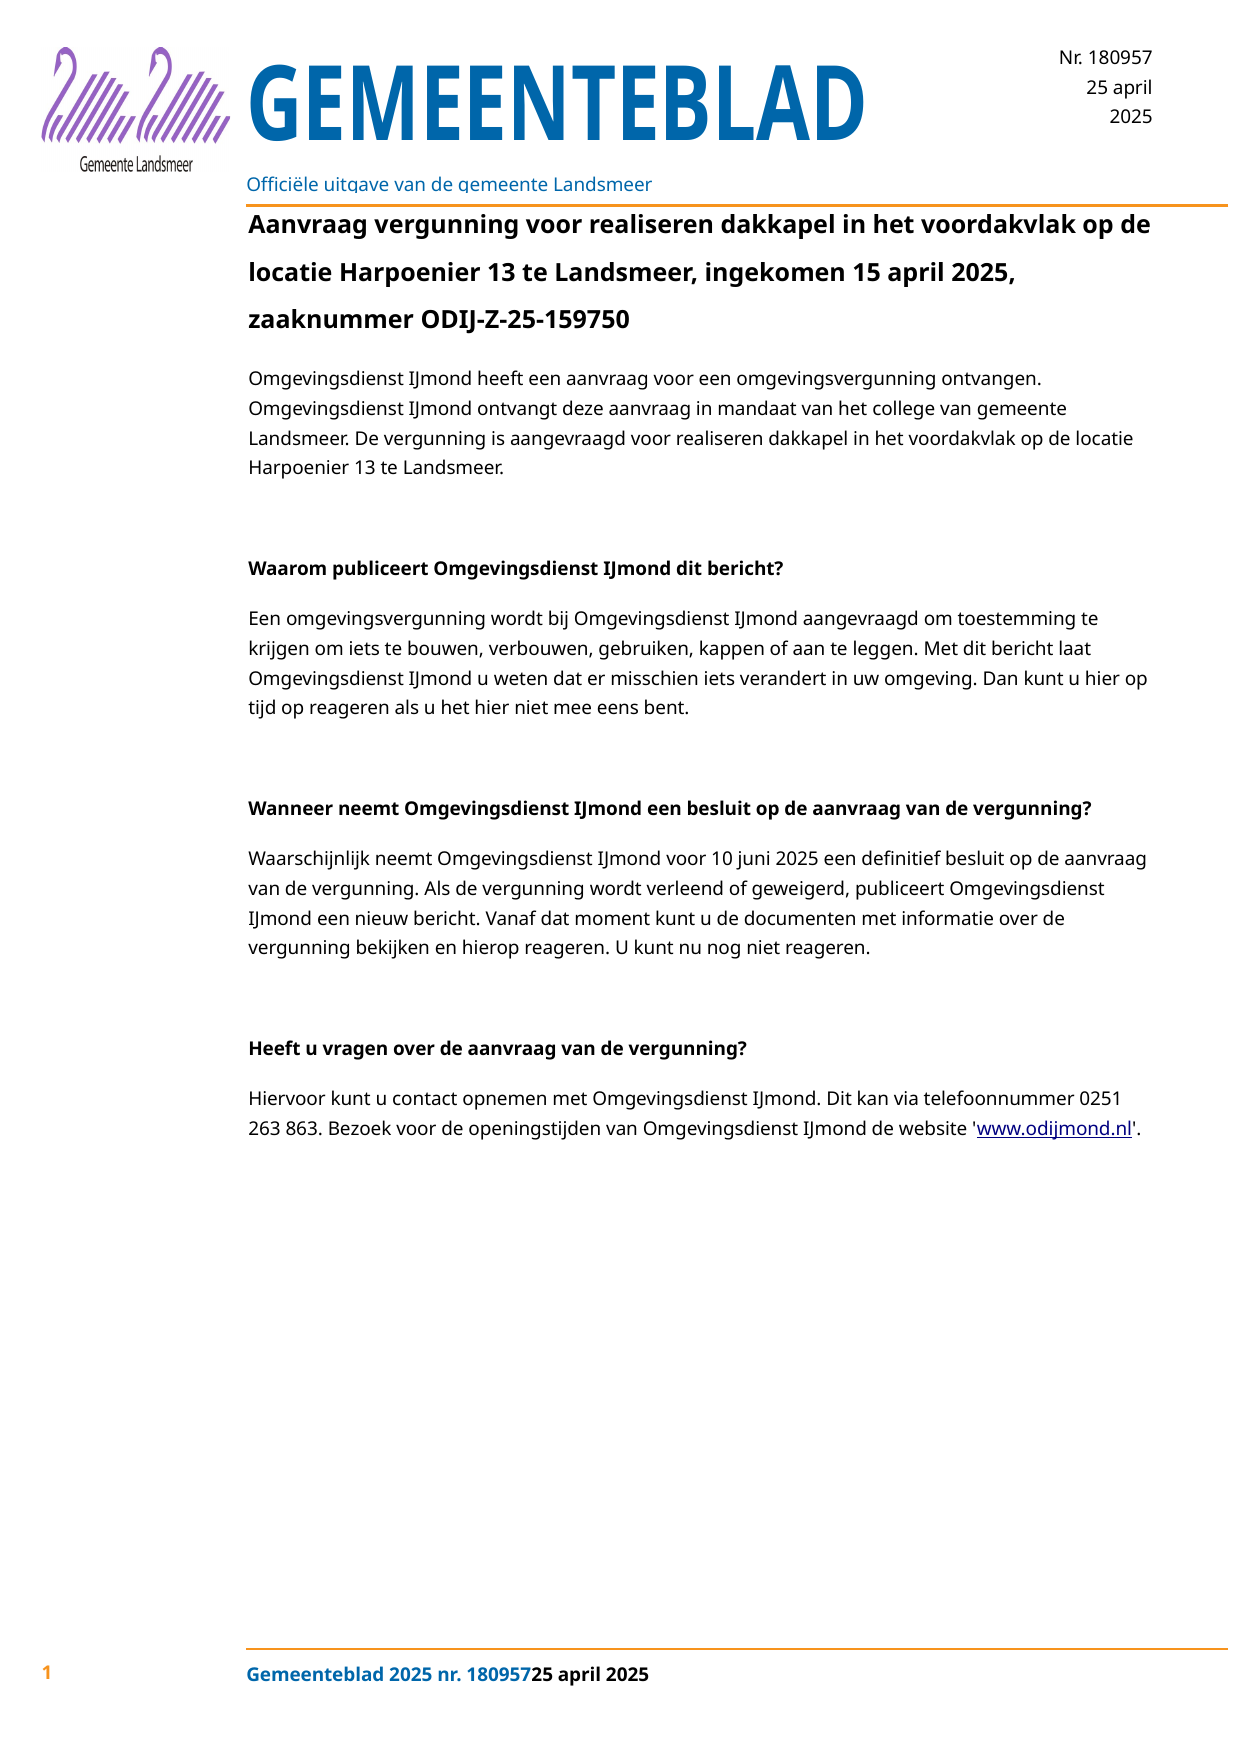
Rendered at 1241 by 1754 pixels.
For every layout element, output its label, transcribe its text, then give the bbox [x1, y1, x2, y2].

text Hiervoor kunt u contact opnemen met Omgevingsdienst IJmond. Dit kan via telefoonnummer 0251 263 863. Bezoek voor de openingstijden van Omgevingsdienst IJmond de website 'www.odijmond.nl'. [248, 1086, 1152, 1141]
text Waarom publiceert Omgevingsdienst IJmond dit bericht? [248, 555, 1152, 581]
text Wanneer neemt Omgevingsdienst IJmond een besluit op de aanvraag van de vergunning? [248, 795, 1152, 821]
text Aanvraag vergunning voor realiseren dakkapel in het voordakvlak op de locatie Harpoenier 13 te Landsmeer, ingekomen 15 april 2025, zaaknummer ODIJ-Z-25-159750 [248, 207, 1152, 336]
text Heeft u vragen over de aanvraag van de vergunning? [248, 1035, 1152, 1061]
text Omgevingsdienst IJmond heeft een aanvraag voor een omgevingsvergunning ontvangen. Omgevingsdienst IJmond ontvangt deze aanvraag in mandaat van het college van gemeente Landsmeer. De vergunning is aangevraagd voor realiseren dakkapel in het voordakvlak op de locatie Harpoenier 13 te Landsmeer. [248, 366, 1152, 480]
text Een omgevingsvergunning wordt bij Omgevingsdienst IJmond aangevraagd om toestemming te krijgen om iets te bouwen, verbouwen, gebruiken, kappen of aan te leggen. Met dit bericht laat Omgevingsdienst IJmond u weten dat er misschien iets verandert in uw omgeving. Dan kunt u hier op tijd op reageren als u het hier niet mee eens bent. [248, 606, 1152, 720]
picture [41, 47, 231, 172]
text Waarschijnlijk neemt Omgevingsdienst IJmond voor 10 juni 2025 een definitief besluit op de aanvraag van de vergunning. Als de vergunning wordt verleend of geweigerd, publiceert Omgevingsdienst IJmond een nieuw bericht. Vanaf dat moment kunt u de documenten met informatie over de vergunning bekijken en hierop reageren. U kunt nu nog niet reageren. [248, 846, 1152, 960]
